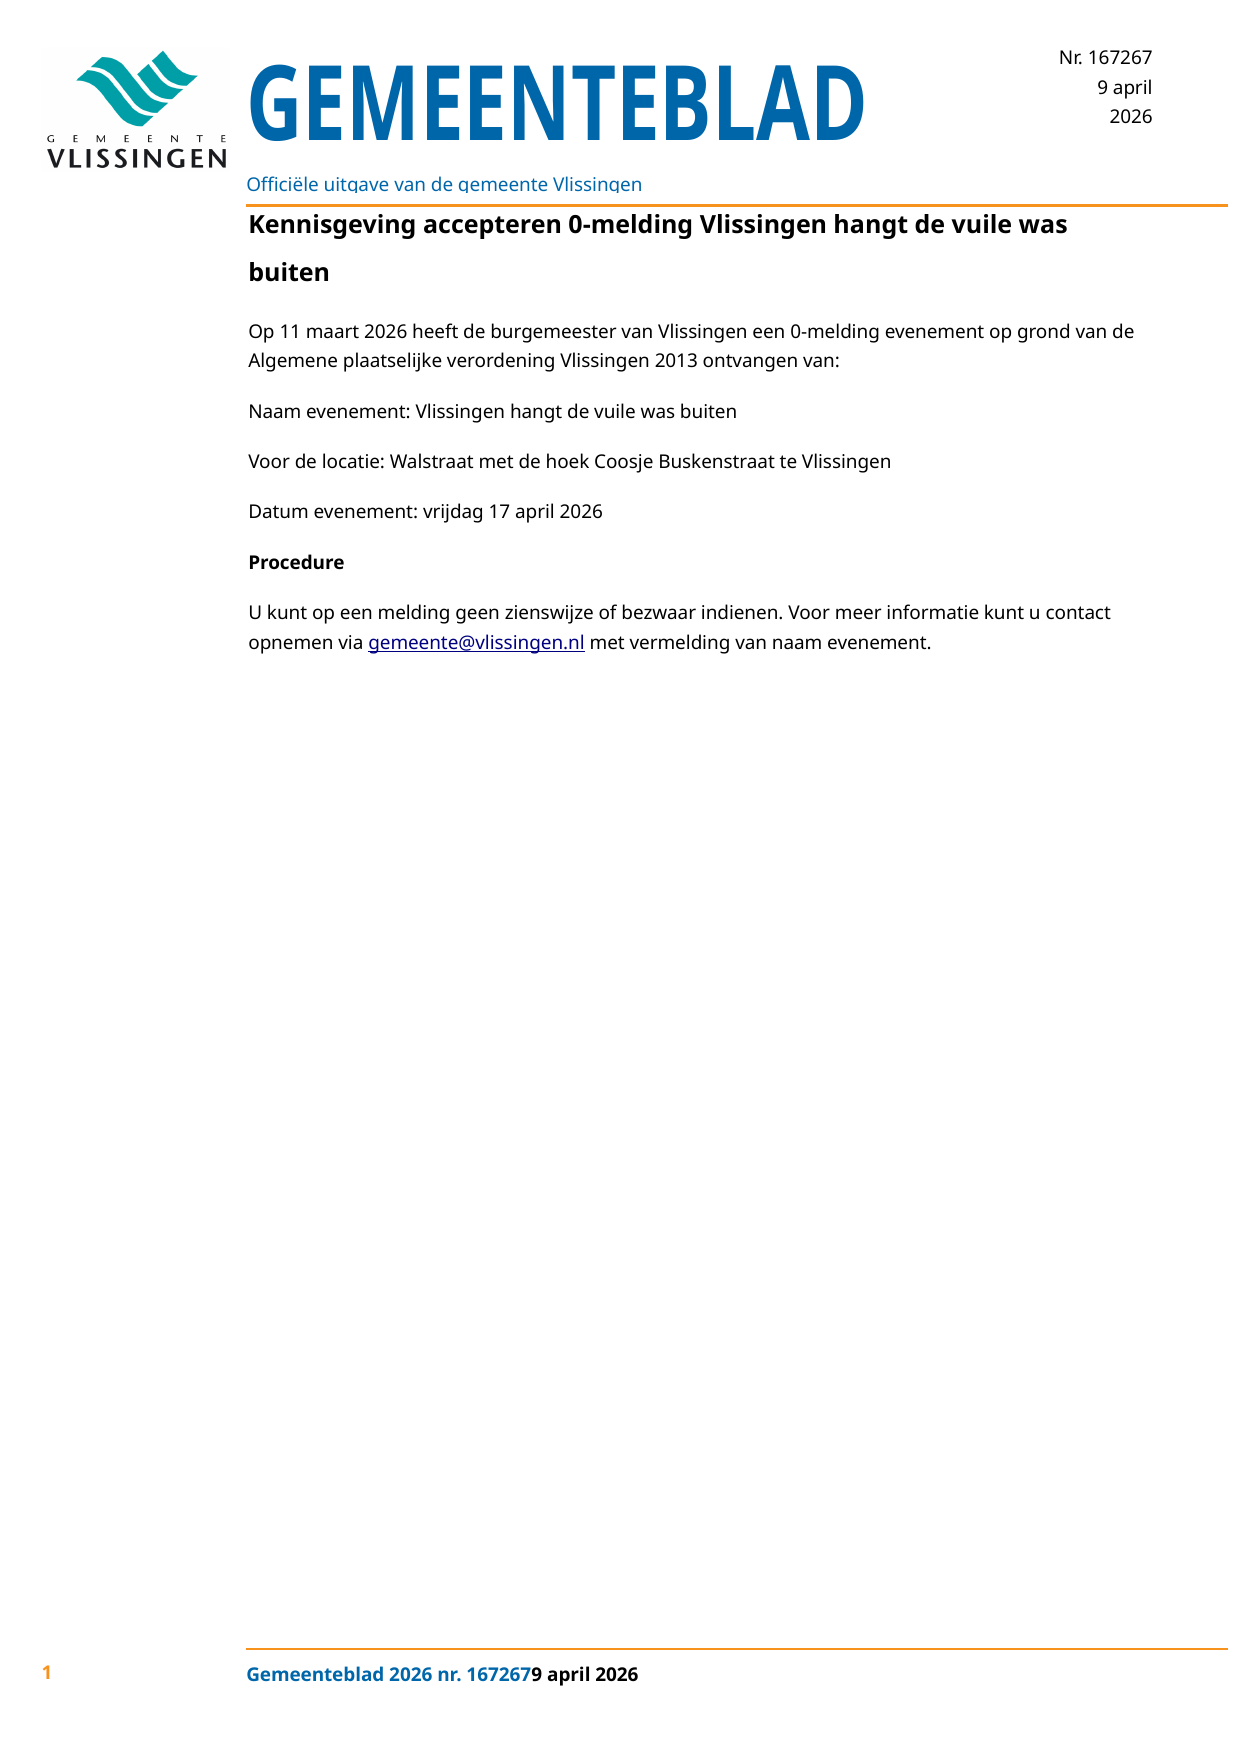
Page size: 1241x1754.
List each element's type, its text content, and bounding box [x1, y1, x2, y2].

picture [41, 47, 231, 172]
text Kennisgeving accepteren 0-melding Vlissingen hangt de vuile was buiten [248, 207, 1152, 288]
text Voor de locatie: Walstraat met de hoek Coosje Buskenstraat te Vlissingen [248, 448, 1152, 474]
text Datum evenement: vrijdag 17 april 2026 [248, 499, 1152, 524]
text Naam evenement: Vlissingen hangt de vuile was buiten [248, 398, 1152, 424]
text Op 11 maart 2026 heeft de burgemeester van Vlissingen een 0-melding evenement op grond van de Algemene plaatselijke verordening Vlissingen 2013 ontvangen van: [248, 318, 1152, 373]
text Procedure [248, 549, 1152, 575]
text U kunt op een melding geen zienswijze of bezwaar indienen. Voor meer informatie kunt u contact opnemen via gemeente@vlissingen.nl met vermelding van naam evenement. [248, 599, 1152, 655]
